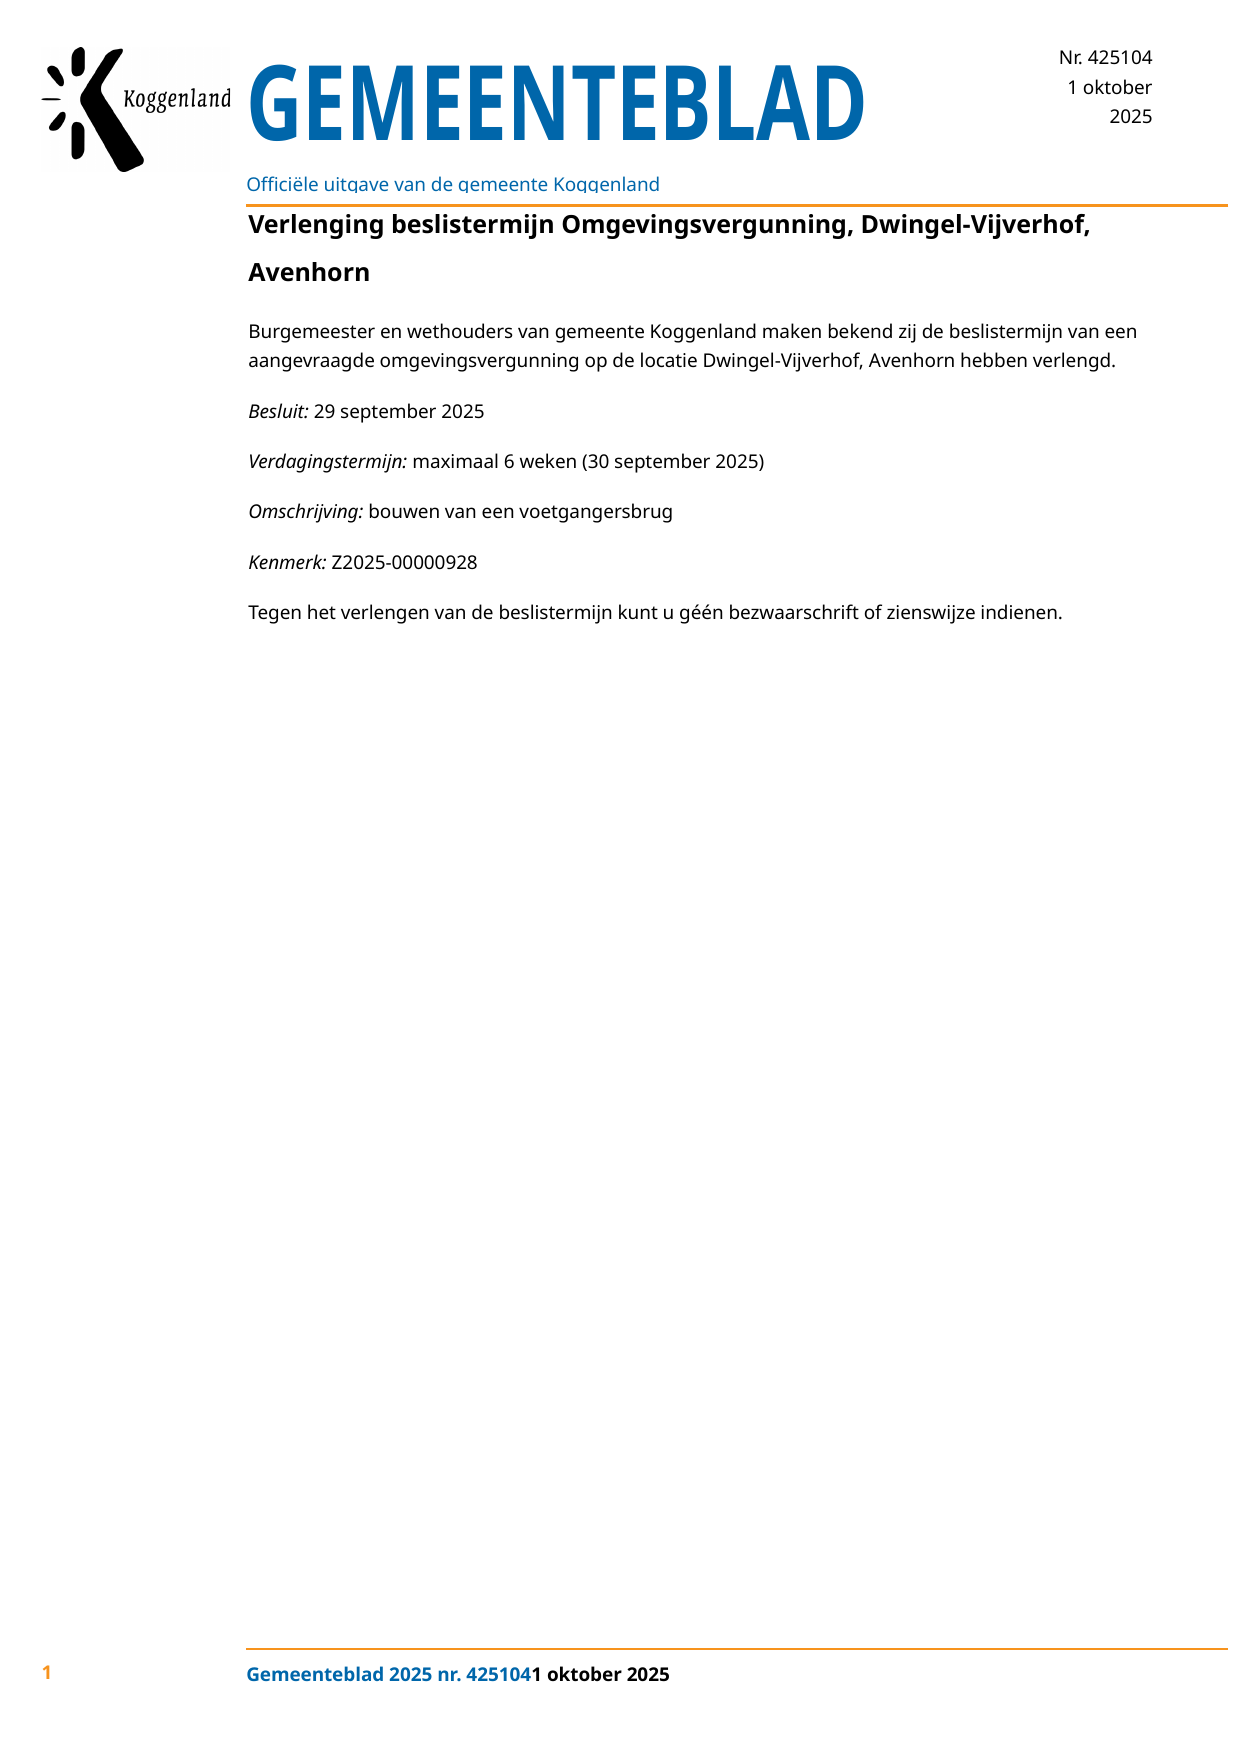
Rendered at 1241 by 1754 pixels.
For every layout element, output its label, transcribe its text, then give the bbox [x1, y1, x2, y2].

text Burgemeester en wethouders van gemeente Koggenland maken bekend zij de beslistermijn van een aangevraagde omgevingsvergunning op de locatie Dwingel-Vijverhof, Avenhorn hebben verlengd. [248, 318, 1152, 373]
text Kenmerk: Z2025-00000928 [248, 549, 1152, 575]
text Verdagingstermijn: maximaal 6 weken (30 september 2025) [248, 448, 1152, 474]
text Verlenging beslistermijn Omgevingsvergunning, Dwingel-Vijverhof, Avenhorn [248, 207, 1152, 288]
text Besluit: 29 september 2025 [248, 398, 1152, 424]
picture [41, 47, 231, 172]
text Omschrijving: bouwen van een voetgangersbrug [248, 499, 1152, 524]
text Tegen het verlengen van de beslistermijn kunt u géén bezwaarschrift of zienswijze indienen. [248, 599, 1152, 625]
